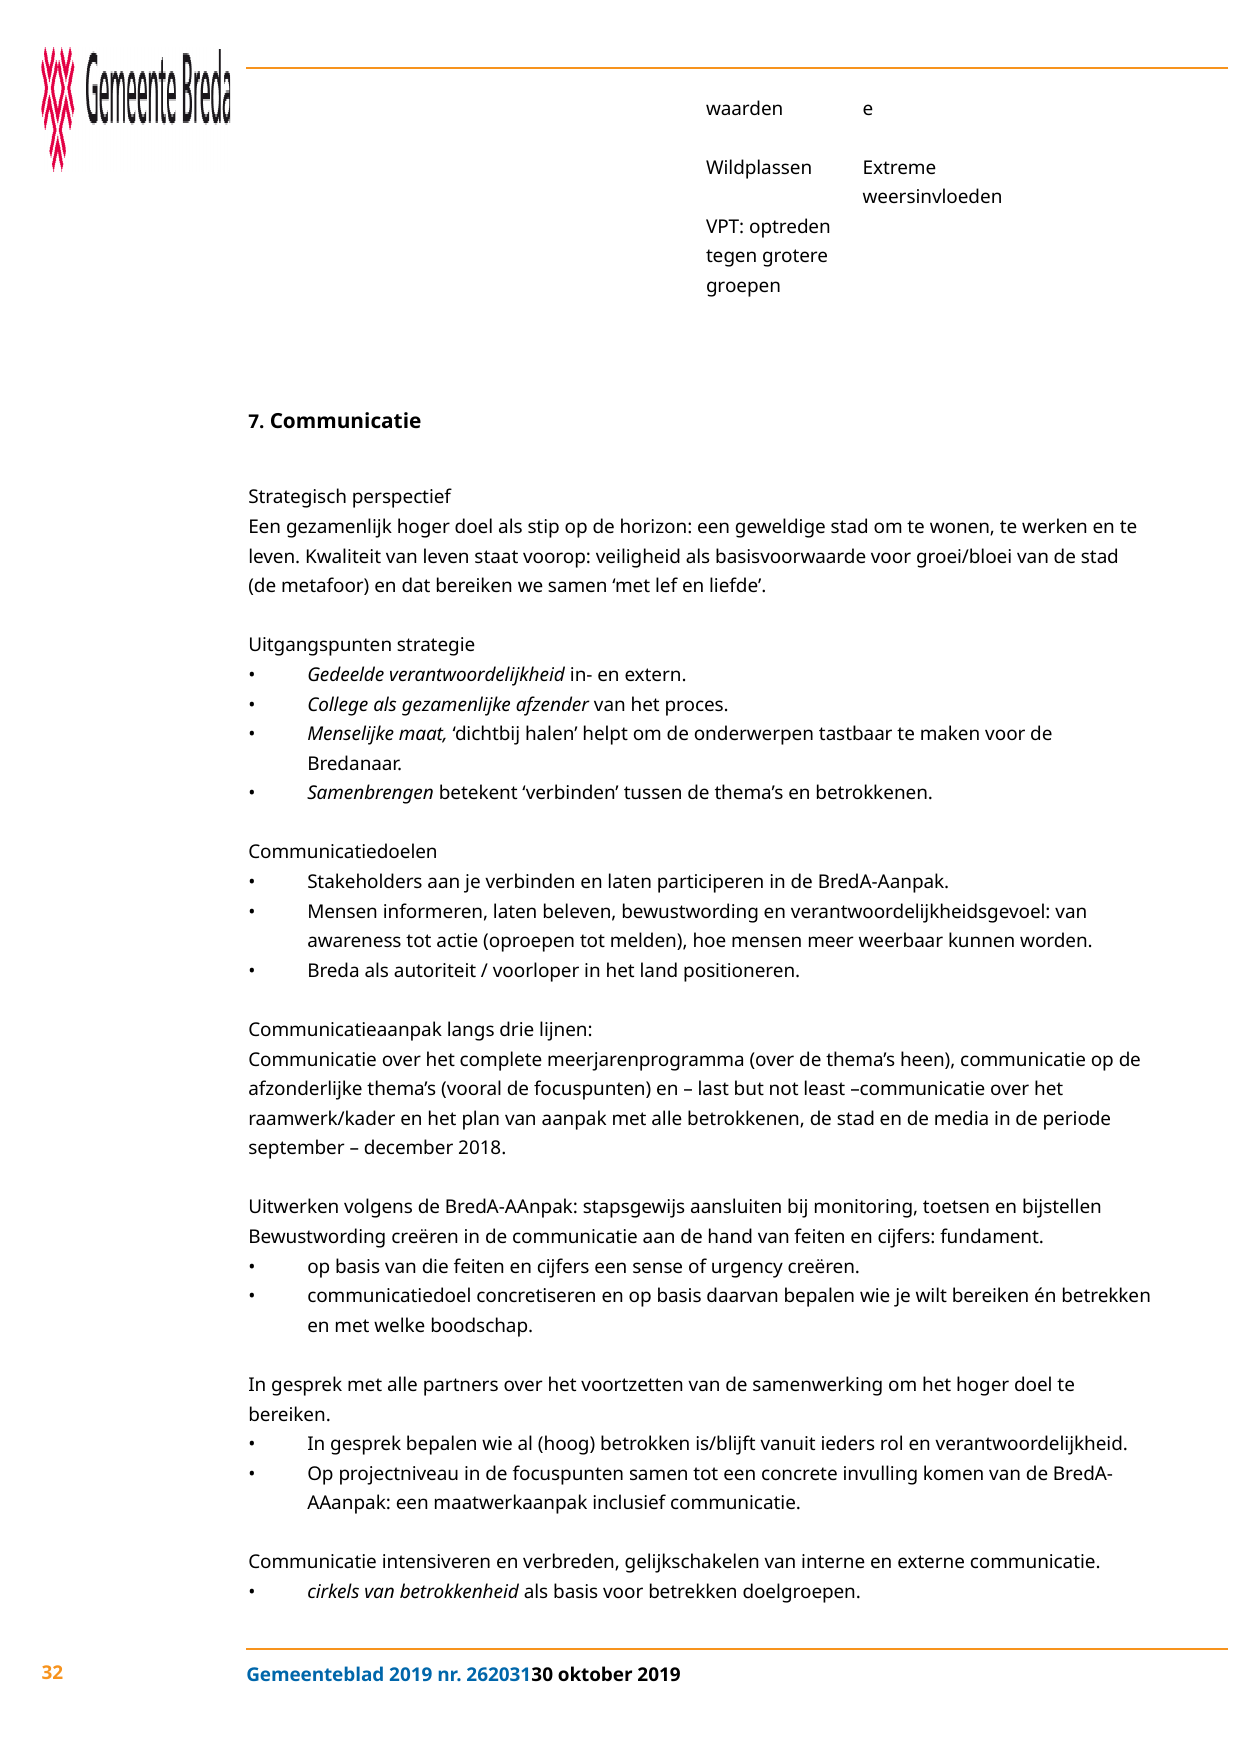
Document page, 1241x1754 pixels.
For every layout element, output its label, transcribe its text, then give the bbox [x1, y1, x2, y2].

list Mensen informeren, laten beleven, bewustwording en verantwoordelijkheidsgevoel: van awareness tot actie (oproepen tot melden), hoe mensen meer weerbaar kunnen worden. [248, 898, 1152, 953]
table_cell [525, 95, 706, 328]
text Strategisch perspectief [248, 484, 1152, 509]
text Uitgangspunten strategie [248, 632, 1152, 657]
list op basis van die feiten en cijfers een sense of urgency creëren. [248, 1253, 1152, 1279]
list In gesprek bepalen wie al (hoog) betrokken is/blijft vanuit ieders rol en verantwoordelijkheid. [248, 1430, 1152, 1456]
table_cell waarden Wildplassen VPT: optreden tegen grotere groepen [706, 95, 862, 328]
list Stakeholders aan je verbinden en laten participeren in de BredA-Aanpak. [248, 868, 1152, 894]
list Gedeelde verantwoordelijkheid in- en extern. [248, 661, 1152, 687]
list Menselijke maat, ‘dichtbij halen’ helpt om de onderwerpen tastbaar te maken voor de Bredanaar. [248, 720, 1152, 776]
text Communicatiedoelen [248, 839, 1152, 864]
list communicatiedoel concretiseren en op basis daarvan bepalen wie je wilt bereiken én betrekken en met welke boodschap. [248, 1282, 1152, 1338]
text Communicatie intensiveren en verbreden, gelijkschakelen van interne en externe communicatie. [248, 1549, 1152, 1574]
table_cell [387, 95, 525, 328]
table_cell [1013, 95, 1152, 328]
text Een gezamenlijk hoger doel als stip op de horizon: een geweldige stad om te wonen, te werken en te leven. Kwaliteit van leven staat voorop: veiligheid als basisvoorwaarde voor groei/bloei van de stad (de metafoor) en dat bereiken we samen ‘met lef en liefde’. [248, 513, 1152, 598]
table_cell [248, 95, 387, 328]
text Bewustwording creëren in de communicatie aan de hand van feiten en cijfers: fundament. [248, 1223, 1152, 1249]
text Communicatieaanpak langs drie lijnen: [248, 1016, 1152, 1042]
list Samenbrengen betekent ‘verbinden’ tussen de thema’s en betrokkenen. [248, 779, 1152, 805]
text Uitwerken volgens de BredA-AAnpak: stapsgewijs aansluiten bij monitoring, toetsen en bijstellen [248, 1194, 1152, 1219]
list cirkels van betrokkenheid als basis voor betrekken doelgroepen. [248, 1578, 1152, 1604]
list Op projectniveau in de focuspunten samen tot een concrete invulling komen van de BredA-AAanpak: een maatwerkaanpak inclusief communicatie. [248, 1460, 1152, 1515]
text Communicatie over het complete meerjarenprogramma (over de thema’s heen), communicatie op de afzonderlijke thema’s (vooral de focuspunten) en – last but not least –communicatie over het raamwerk/kader en het plan van aanpak met alle betrokkenen, de stad en de media in de periode september – december 2018. [248, 1046, 1152, 1160]
table_cell e Extreme weersinvloeden [863, 95, 1013, 328]
picture [41, 47, 231, 172]
text In gesprek met alle partners over het voortzetten van de samenwerking om het hoger doel te bereiken. [248, 1371, 1152, 1427]
list College als gezamenlijke afzender van het proces. [248, 691, 1152, 717]
text 7. Communicatie [248, 406, 1152, 434]
list Breda als autoriteit / voorloper in het land positioneren. [248, 957, 1152, 983]
